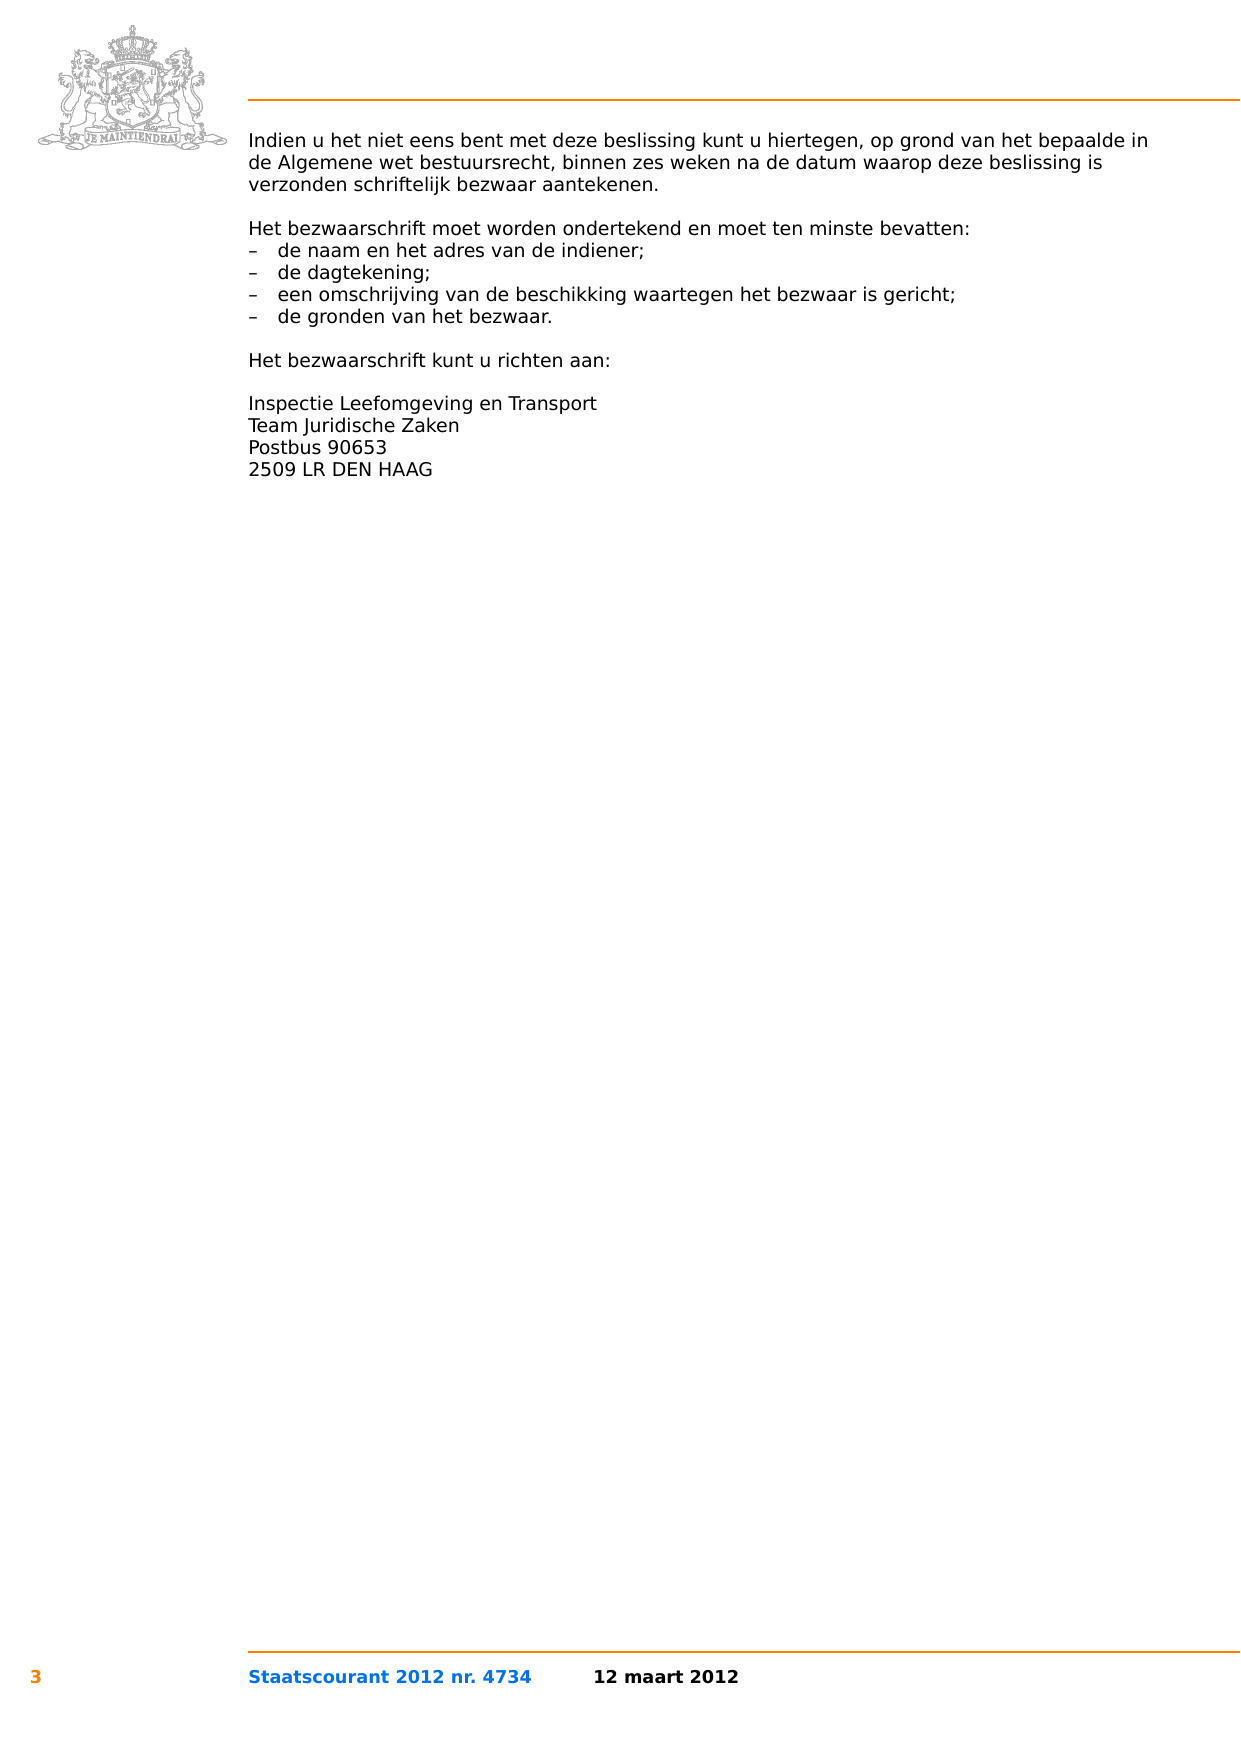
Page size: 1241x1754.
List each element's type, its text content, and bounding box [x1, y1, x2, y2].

text Indien u het niet eens bent met deze beslissing kunt u hiertegen, op grond van het bepaalde in de Algemene wet bestuursrecht, binnen zes weken na de datum waarop deze beslissing is verzonden schriftelijk bezwaar aantekenen. [248, 130, 1163, 196]
text Het bezwaarschrift kunt u richten aan: [248, 349, 1163, 371]
text – de dagtekening; [248, 262, 1163, 284]
text Team Juridische Zaken [248, 415, 1163, 437]
text 2509 LR DEN HAAG [248, 459, 1163, 481]
text Postbus 90653 [248, 437, 1163, 459]
text – de naam en het adres van de indiener; [248, 240, 1163, 262]
text Inspectie Leefomgeving en Transport [248, 393, 1163, 415]
text Het bezwaarschrift moet worden ondertekend en moet ten minste bevatten: [248, 218, 1163, 240]
picture [38, 25, 227, 150]
text – een omschrijving van de beschikking waartegen het bezwaar is gericht; [248, 284, 1163, 306]
text – de gronden van het bezwaar. [248, 306, 1163, 328]
